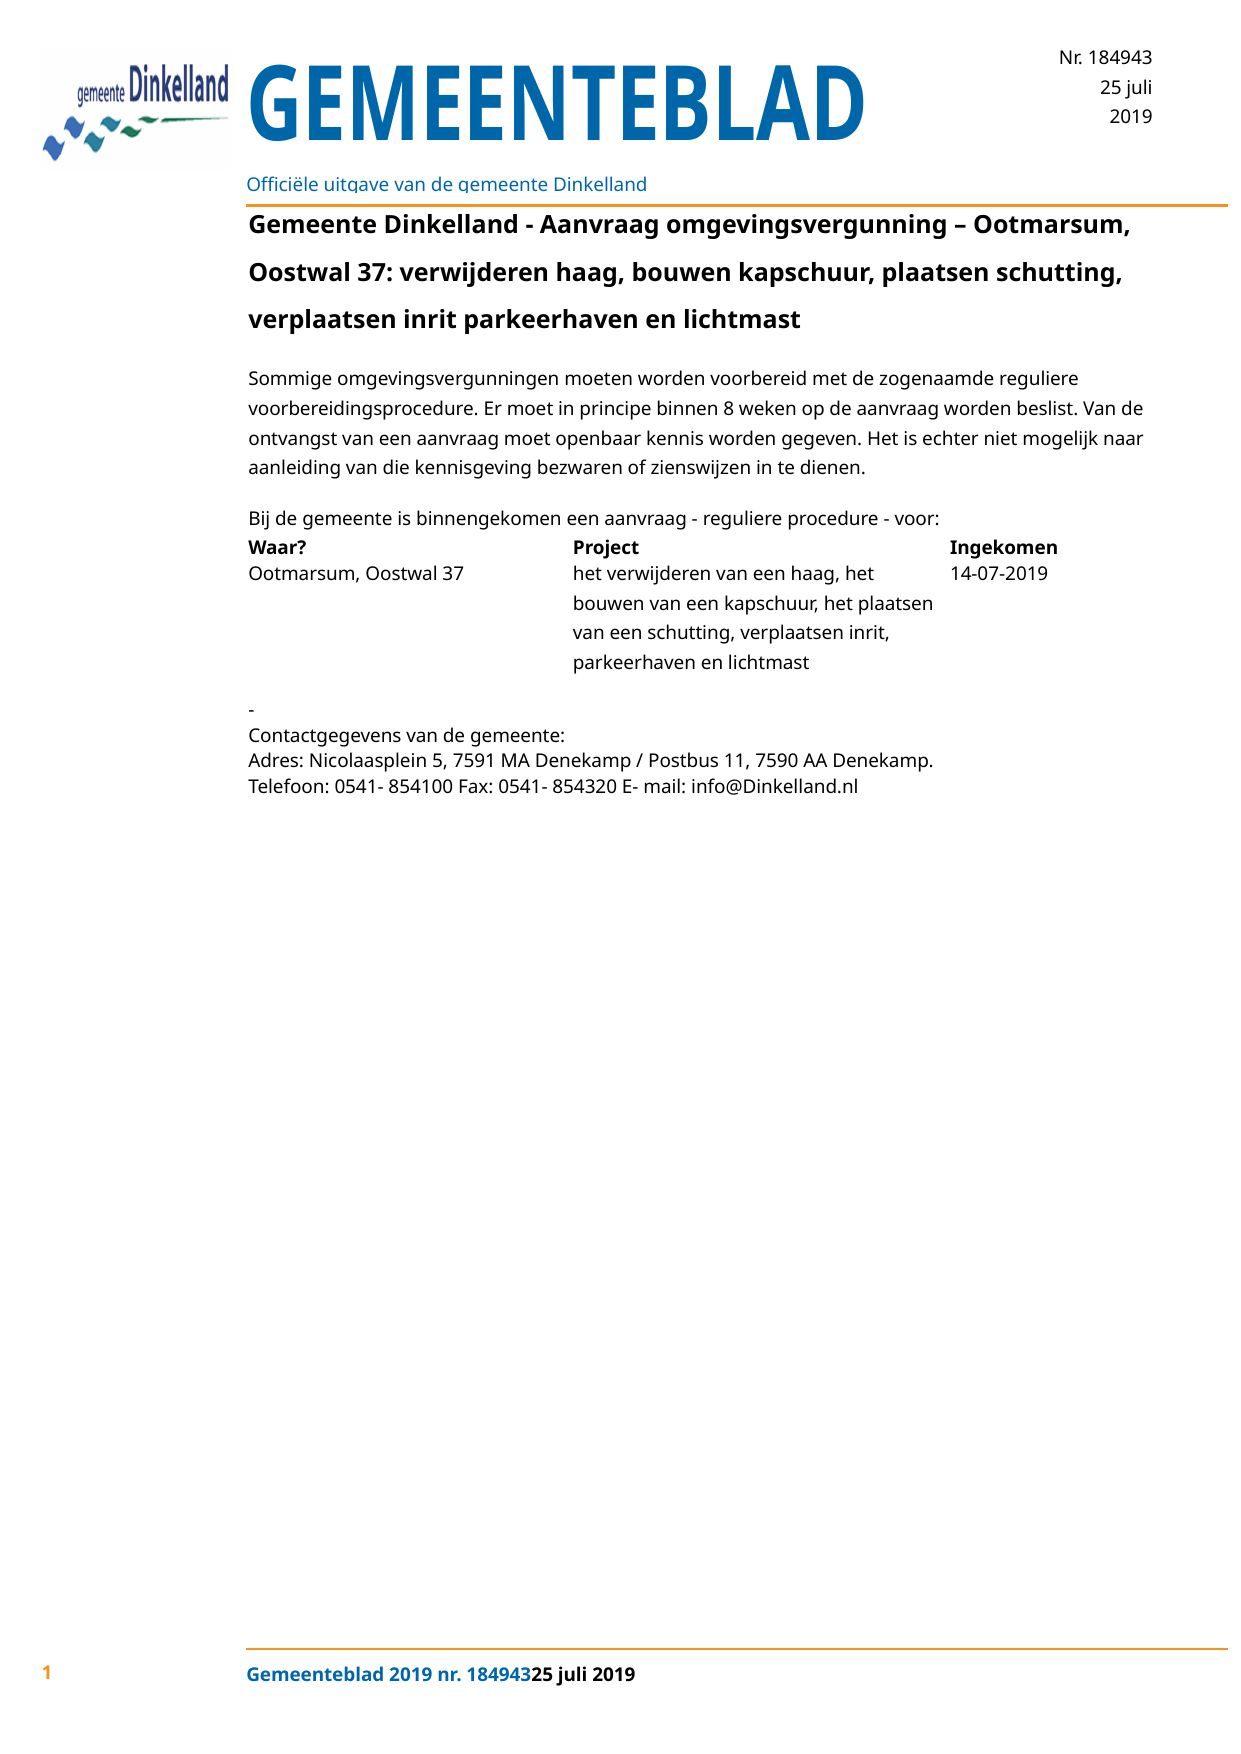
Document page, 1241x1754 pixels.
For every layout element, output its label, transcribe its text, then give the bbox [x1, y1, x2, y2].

table_cell het verwijderen van een haag, het bouwen van een kapschuur, het plaatsen van een schutting, verplaatsen inrit, parkeerhaven en lichtmast [573, 560, 950, 674]
table_header Project [573, 534, 950, 560]
text Bij de gemeente is binnengekomen een aanvraag - reguliere procedure - voor: [248, 505, 1152, 530]
text Telefoon: 0541- 854100 Fax: 0541- 854320 E- mail: info@Dinkelland.nl [248, 773, 1152, 799]
text Sommige omgevingsvergunningen moeten worden voorbereid met de zogenaamde reguliere voorbereidingsprocedure. Er moet in principe binnen 8 weken op de aanvraag worden beslist. Van de ontvangst van een aanvraag moet openbaar kennis worden gegeven. Het is echter niet mogelijk naar aanleiding van die kennisgeving bezwaren of zienswijzen in te dienen. [248, 366, 1152, 480]
table_cell 14-07-2019 [950, 560, 1152, 674]
table_header Waar? [248, 534, 573, 560]
table_cell Ootmarsum, Oostwal 37 [248, 560, 573, 674]
text Gemeente Dinkelland - Aanvraag omgevingsvergunning – Ootmarsum, Oostwal 37: verwijderen haag, bouwen kapschuur, plaatsen schutting, verplaatsen inrit parkeerhaven en lichtmast [248, 207, 1152, 336]
text - [248, 696, 1152, 722]
table_header Ingekomen [950, 534, 1152, 560]
picture [41, 47, 231, 172]
text Contactgegevens van de gemeente: [248, 722, 1152, 747]
text Adres: Nicolaasplein 5, 7591 MA Denekamp / Postbus 11, 7590 AA Denekamp. [248, 747, 1152, 773]
